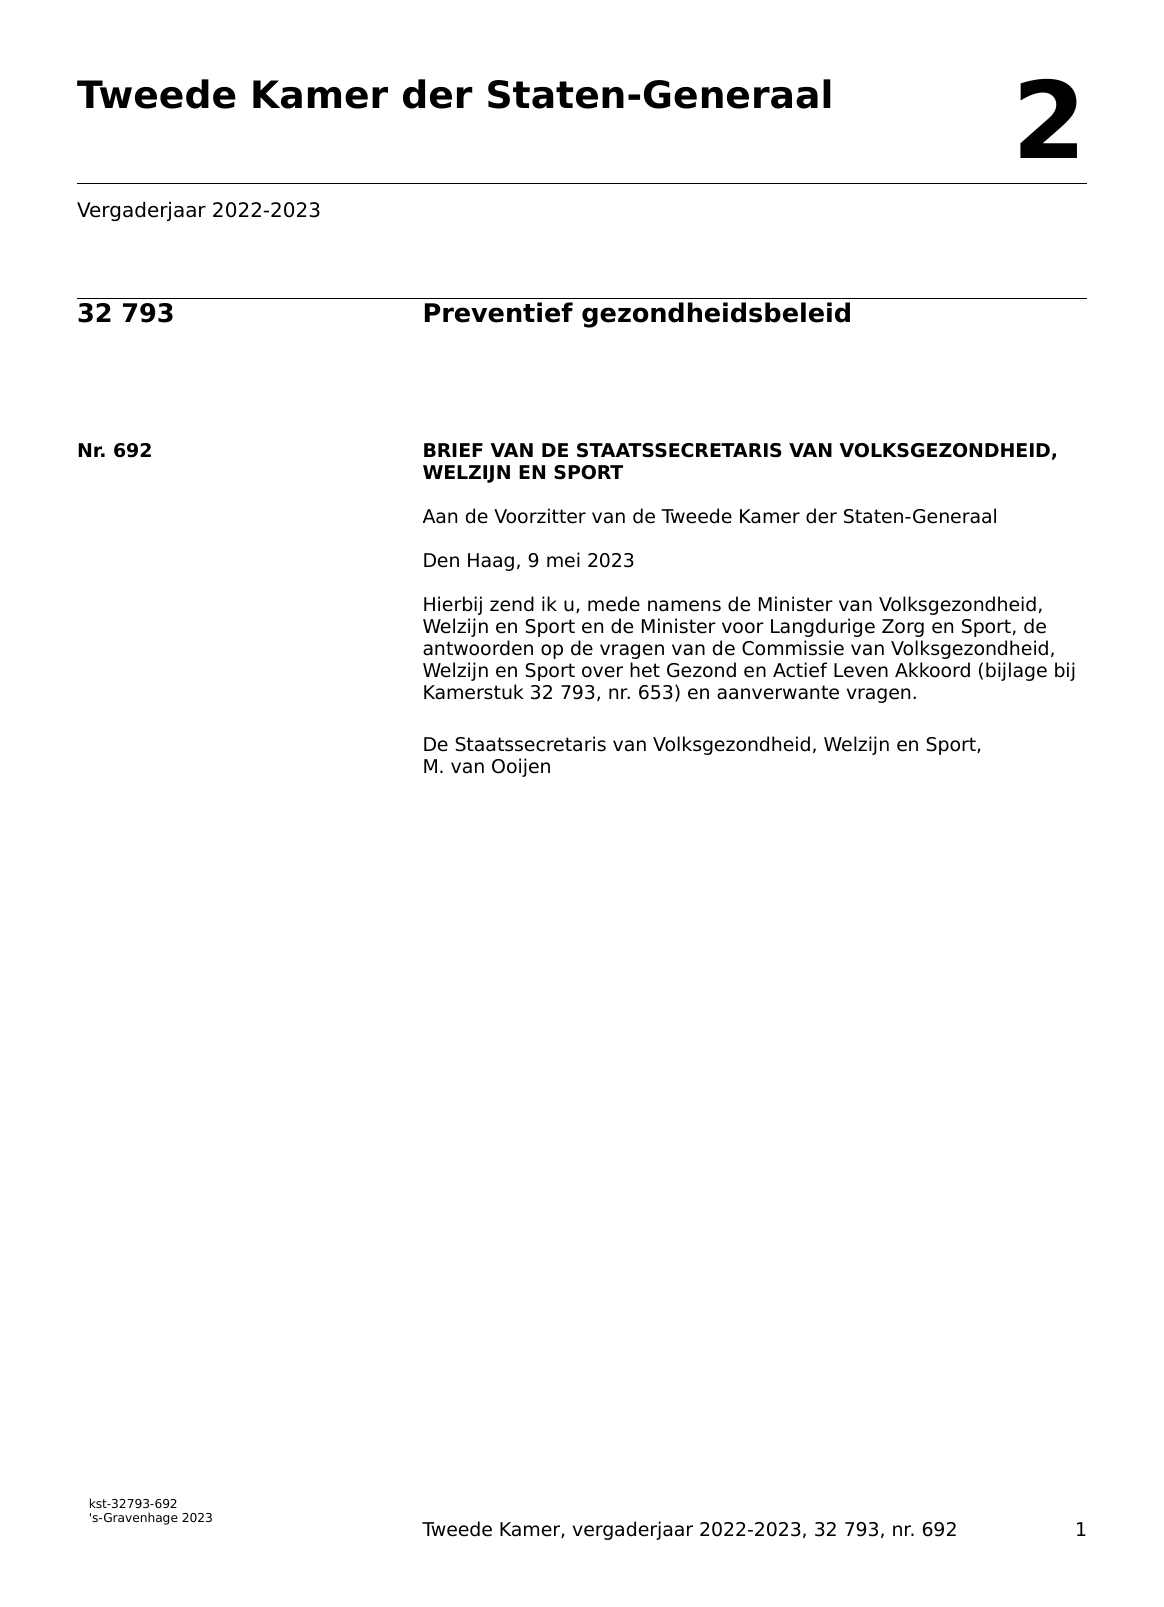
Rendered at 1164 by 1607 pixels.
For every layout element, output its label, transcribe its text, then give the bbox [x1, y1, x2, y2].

subtitle Nr. 692 BRIEF VAN DE STAATSSECRETARIS VAN VOLKSGEZONDHEID, WELZIJN EN SPORT [77, 440, 1087, 484]
table_cell Vergaderjaar 2022-2023 [77, 184, 1087, 298]
subtitle 32 793 Preventief gezondheidsbeleid [77, 299, 1087, 329]
text kst-32793-692 [88, 1497, 323, 1511]
table_header Tweede Kamer der Staten-Generaal [77, 59, 886, 183]
table_header 2 [886, 59, 1087, 183]
text Den Haag, 9 mei 2023 [422, 550, 1087, 572]
text Hierbij zend ik u, mede namens de Minister van Volksgezondheid, Welzijn en Sport en de Minister voor Langdurige Zorg en Sport, de antwoorden op de vragen van de Commissie van Volksgezondheid, Welzijn en Sport over het Gezond en Actief Leven Akkoord (bijlage bij Kamerstuk 32 793, nr. 653) en aanverwante vragen. [422, 594, 1087, 704]
text Aan de Voorzitter van de Tweede Kamer der Staten-Generaal [422, 506, 1087, 528]
text De Staatssecretaris van Volksgezondheid, Welzijn en Sport, M. van Ooijen [422, 734, 1087, 778]
text 's-Gravenhage 2023 [88, 1511, 323, 1525]
